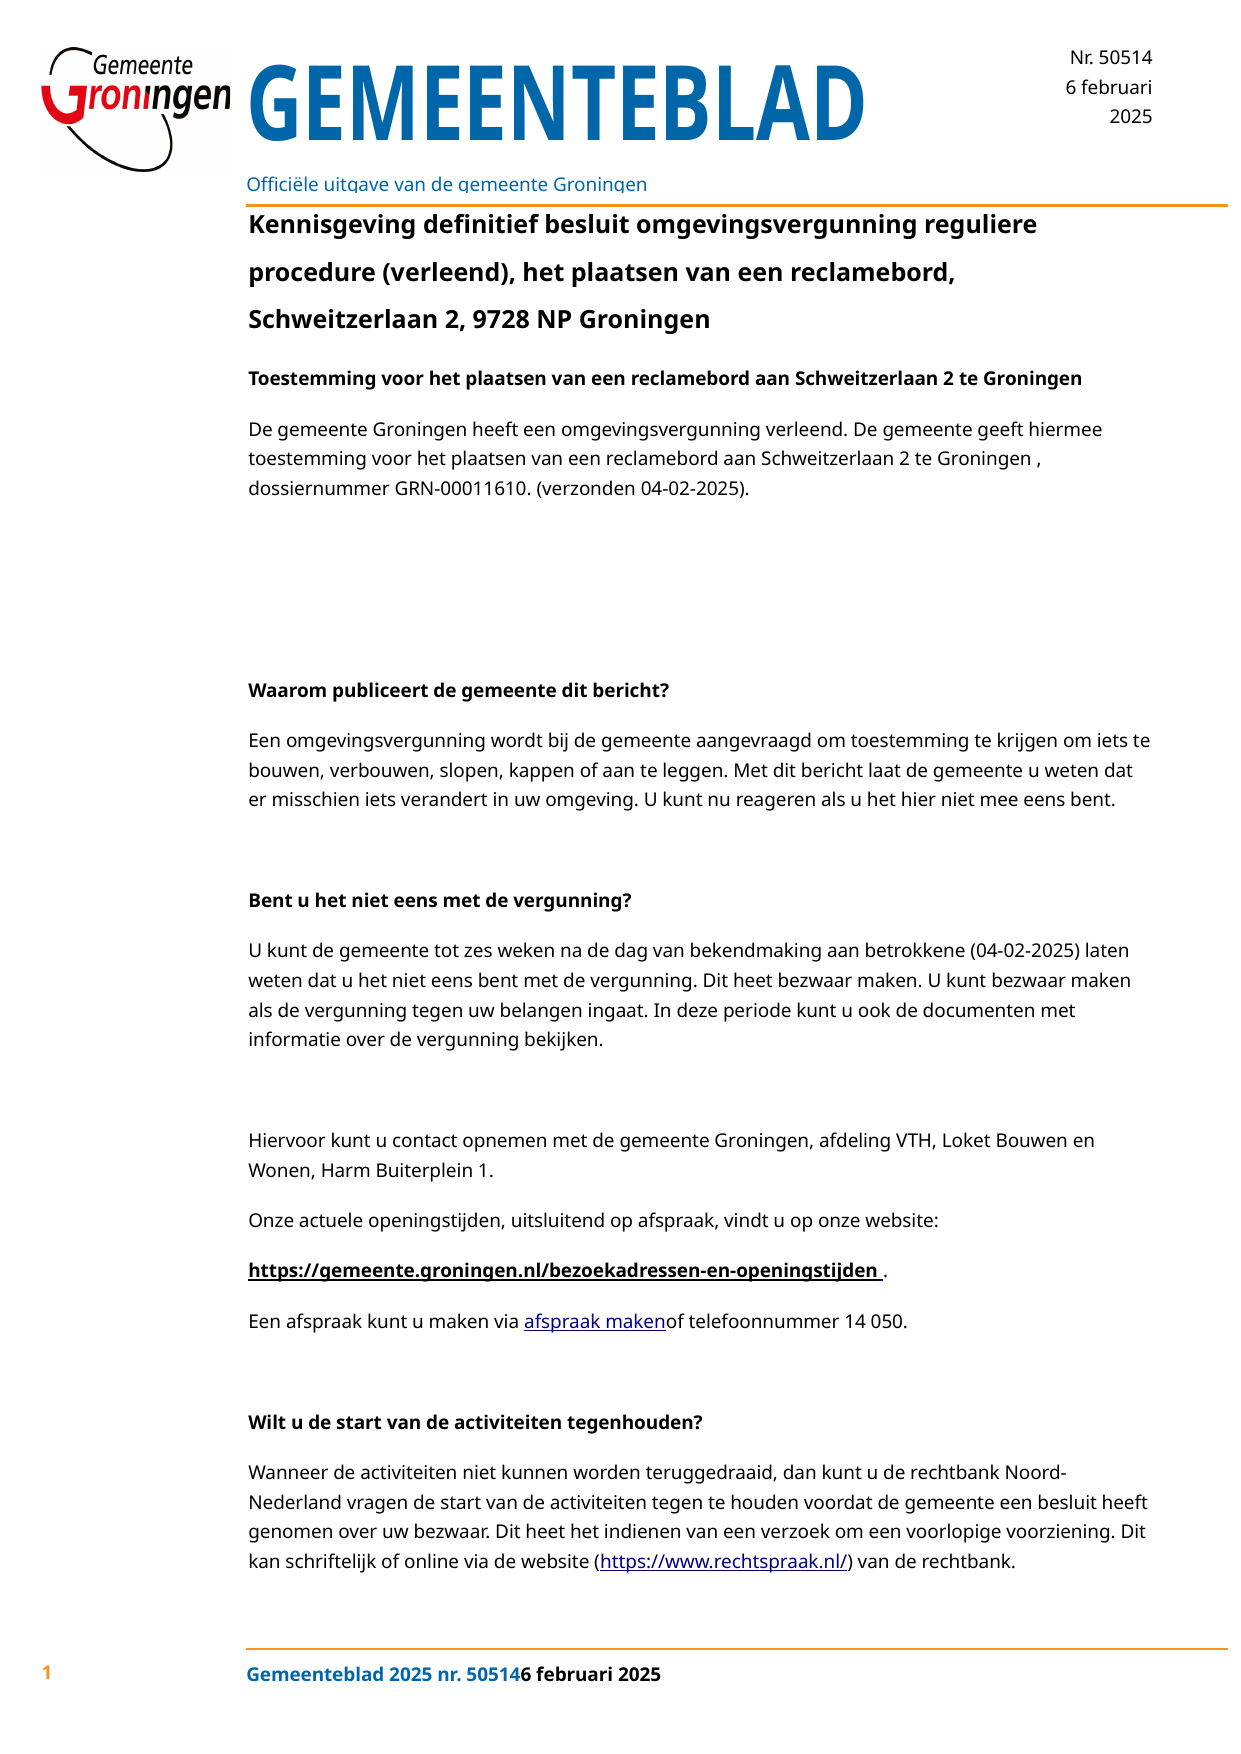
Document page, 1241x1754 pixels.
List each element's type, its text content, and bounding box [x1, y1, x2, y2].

text Bent u het niet eens met de vergunning? [248, 887, 1152, 913]
text Een omgevingsvergunning wordt bij de gemeente aangevraagd om toestemming te krijgen om iets te bouwen, verbouwen, slopen, kappen of aan te leggen. Met dit bericht laat de gemeente u weten dat er misschien iets verandert in uw omgeving. U kunt nu reageren als u het hier niet mee eens bent. [248, 727, 1152, 812]
text U kunt de gemeente tot zes weken na de dag van bekendmaking aan betrokkene (04-02-2025) laten weten dat u het niet eens bent met de vergunning. Dit heet bezwaar maken. U kunt bezwaar maken als de vergunning tegen uw belangen ingaat. In deze periode kunt u ook de documenten met informatie over de vergunning bekijken. [248, 938, 1152, 1052]
text Onze actuele openingstijden, uitsluitend op afspraak, vindt u op onze website: [248, 1207, 1152, 1233]
text Wilt u de start van de activiteiten tegenhouden? [248, 1409, 1152, 1434]
text De gemeente Groningen heeft een omgevingsvergunning verleend. De gemeente geeft hiermee toestemming voor het plaatsen van een reclamebord aan Schweitzerlaan 2 te Groningen , dossiernummer GRN-00011610. (verzonden 04-02-2025). [248, 416, 1152, 501]
text Hiervoor kunt u contact opnemen met de gemeente Groningen, afdeling VTH, Loket Bouwen en Wonen, Harm Buiterplein 1. [248, 1127, 1152, 1182]
text https://gemeente.groningen.nl/bezoekadressen-en-openingstijden . [248, 1258, 1152, 1283]
text Een afspraak kunt u maken via afspraak makenof telefoonnummer 14 050. [248, 1308, 1152, 1334]
text Toestemming voor het plaatsen van een reclamebord aan Schweitzerlaan 2 te Groningen [248, 366, 1152, 391]
picture [41, 47, 231, 172]
text Wanneer de activiteiten niet kunnen worden teruggedraaid, dan kunt u de rechtbank Noord-Nederland vragen de start van de activiteiten tegen te houden voordat de gemeente een besluit heeft genomen over uw bezwaar. Dit heet het indienen van een verzoek om een voorlopige voorziening. Dit kan schriftelijk of online via de website (https://www.rechtspraak.nl/) van de rechtbank. [248, 1459, 1152, 1574]
text Waarom publiceert de gemeente dit bericht? [248, 677, 1152, 702]
text Kennisgeving definitief besluit omgevingsvergunning reguliere procedure (verleend), het plaatsen van een reclamebord, Schweitzerlaan 2, 9728 NP Groningen [248, 207, 1152, 336]
